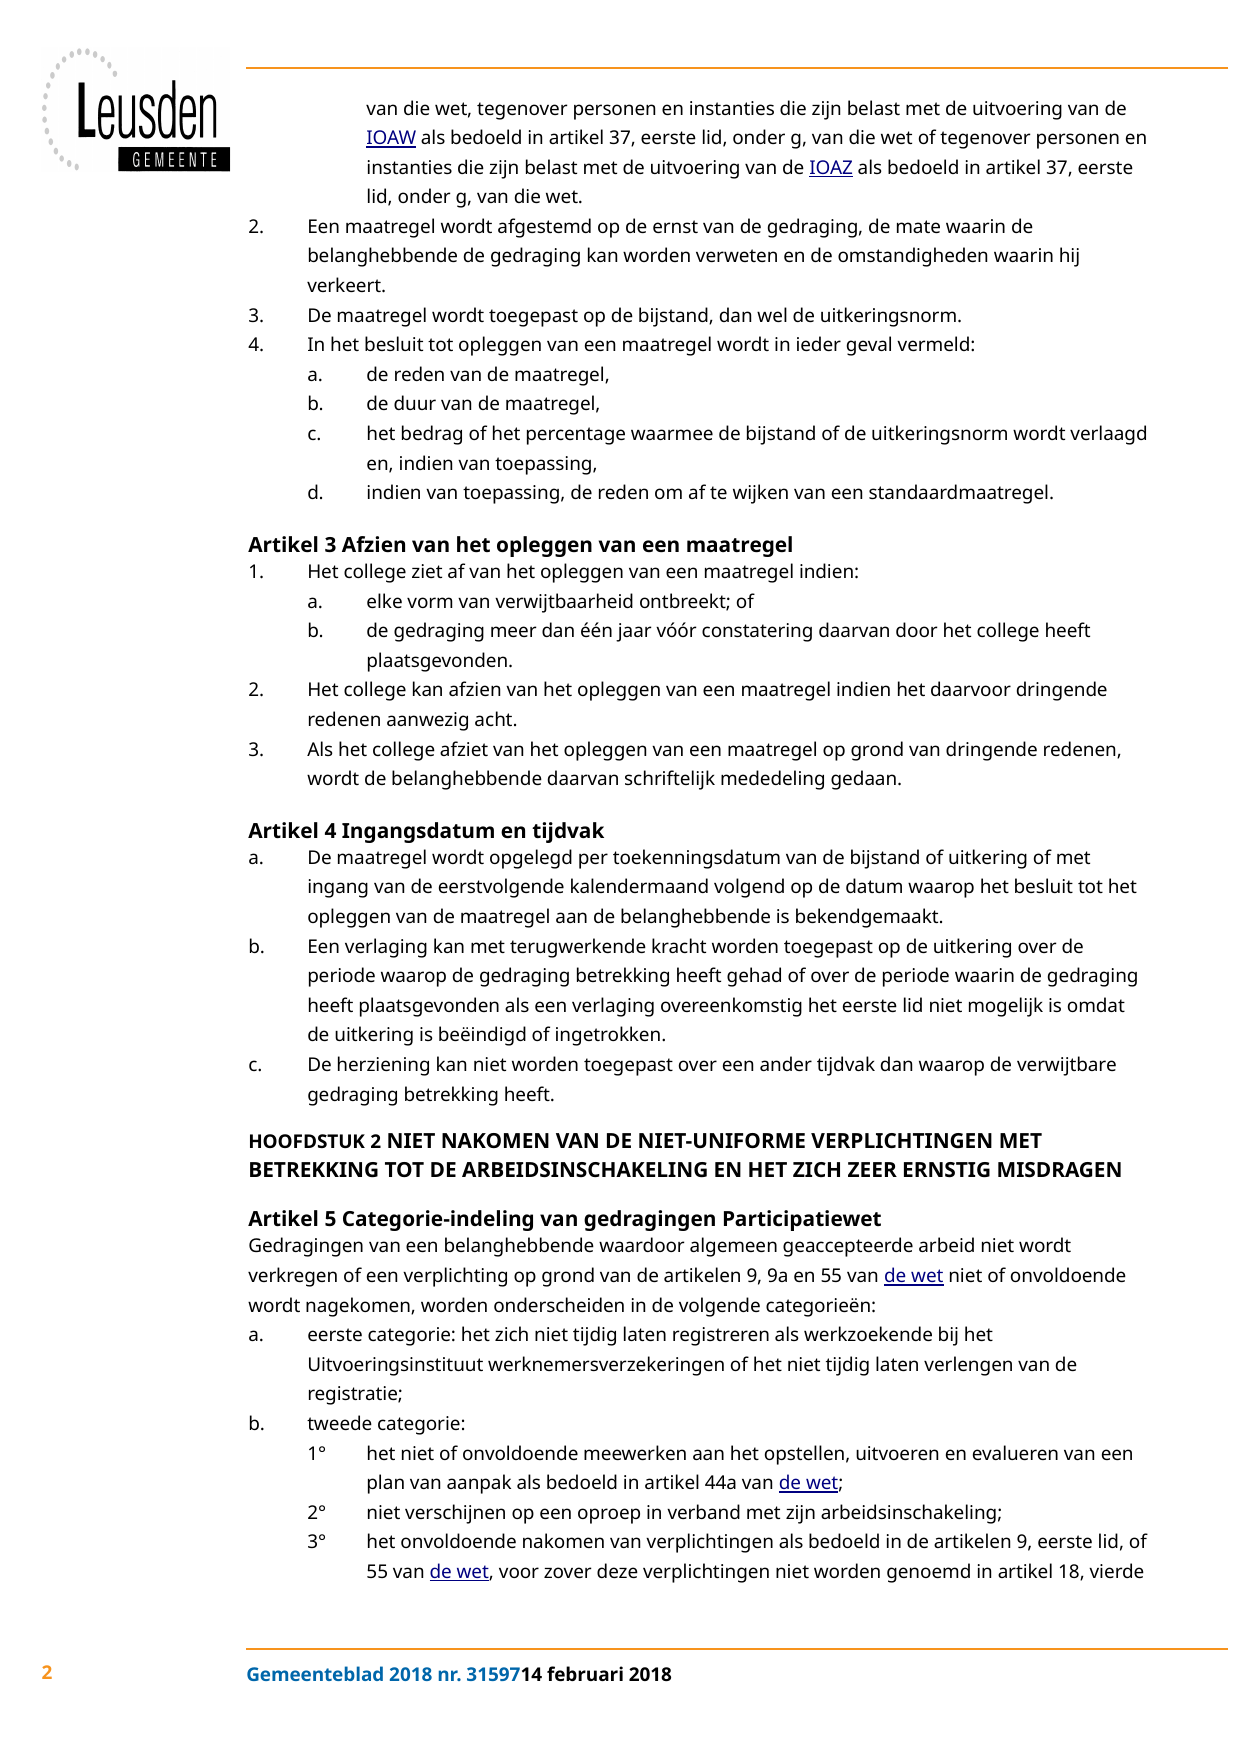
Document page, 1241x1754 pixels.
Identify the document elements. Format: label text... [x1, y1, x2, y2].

list indien van toepassing, de reden om af te wijken van een standaardmaatregel. [307, 479, 1152, 505]
list Als het college afziet van het opleggen van een maatregel op grond van dringende redenen, wordt de belanghebbende daarvan schriftelijk mededeling gedaan. [248, 736, 1152, 791]
list De maatregel wordt toegepast op de bijstand, dan wel de uitkeringsnorm. [248, 302, 1152, 328]
list De maatregel wordt opgelegd per toekenningsdatum van de bijstand of uitkering of met ingang van de eerstvolgende kalendermaand volgend op de datum waarop het besluit tot het opleggen van de maatregel aan de belanghebbende is bekendgemaakt. [248, 844, 1152, 929]
list Een maatregel wordt afgestemd op de ernst van de gedraging, de mate waarin de belanghebbende de gedraging kan worden verweten en de omstandigheden waarin hij verkeert. [248, 213, 1152, 298]
list Een verlaging kan met terugwerkende kracht worden toegepast op de uitkering over de periode waarop de gedraging betrekking heeft gehad of over de periode waarin de gedraging heeft plaatsgevonden als een verlaging overeenkomstig het eerste lid niet mogelijk is omdat de uitkering is beëindigd of ingetrokken. [248, 933, 1152, 1047]
list de duur van de maatregel, [307, 391, 1152, 416]
list tweede categorie: [248, 1410, 1152, 1436]
list het onvoldoende nakomen van verplichtingen als bedoeld in de artikelen 9, eerste lid, of 55 van de wet, voor zover deze verplichtingen niet worden genoemd in artikel 18, vierde [307, 1528, 1152, 1584]
list van die wet, tegenover personen en instanties die zijn belast met de uitvoering van de IOAW als bedoeld in artikel 37, eerste lid, onder g, van die wet of tegenover personen en instanties die zijn belast met de uitvoering van de IOAZ als bedoeld in artikel 37, eerste lid, onder g, van die wet. [307, 95, 1152, 209]
list de gedraging meer dan één jaar vóór constatering daarvan door het college heeft plaatsgevonden. [307, 617, 1152, 673]
text HOOFDSTUK 2 NIET NAKOMEN VAN DE NIET-UNIFORME VERPLICHTINGEN MET BETREKKING TOT DE ARBEIDSINSCHAKELING EN HET ZICH ZEER ERNSTIG MISDRAGEN [248, 1126, 1152, 1183]
text Artikel 5 Categorie-indeling van gedragingen Participatiewet [248, 1204, 1152, 1233]
text Gedragingen van een belanghebbende waardoor algemeen geaccepteerde arbeid niet wordt verkregen of een verplichting op grond van de artikelen 9, 9a en 55 van de wet niet of onvoldoende wordt nagekomen, worden onderscheiden in de volgende categorieën: [248, 1233, 1152, 1317]
list In het besluit tot opleggen van een maatregel wordt in ieder geval vermeld: [248, 331, 1152, 357]
picture [41, 47, 231, 172]
text Artikel 4 Ingangsdatum en tijdvak [248, 816, 1152, 844]
list Het college ziet af van het opleggen van een maatregel indien: [248, 558, 1152, 584]
list De herziening kan niet worden toegepast over een ander tijdvak dan waarop de verwijtbare gedraging betrekking heeft. [248, 1051, 1152, 1107]
list niet verschijnen op een oproep in verband met zijn arbeidsinschakeling; [307, 1499, 1152, 1524]
list Het college kan afzien van het opleggen van een maatregel indien het daarvoor dringende redenen aanwezig acht. [248, 677, 1152, 732]
list de reden van de maatregel, [307, 361, 1152, 387]
text Artikel 3 Afzien van het opleggen van een maatregel [248, 530, 1152, 558]
list elke vorm van verwijtbaarheid ontbreekt; of [307, 588, 1152, 613]
list het niet of onvoldoende meewerken aan het opstellen, uitvoeren en evalueren van een plan van aanpak als bedoeld in artikel 44a van de wet; [307, 1440, 1152, 1495]
list het bedrag of het percentage waarmee de bijstand of de uitkeringsnorm wordt verlaagd en, indien van toepassing, [307, 420, 1152, 476]
list eerste categorie: het zich niet tijdig laten registreren als werkzoekende bij het Uitvoeringsinstituut werknemersverzekeringen of het niet tijdig laten verlengen van de registratie; [248, 1321, 1152, 1406]
